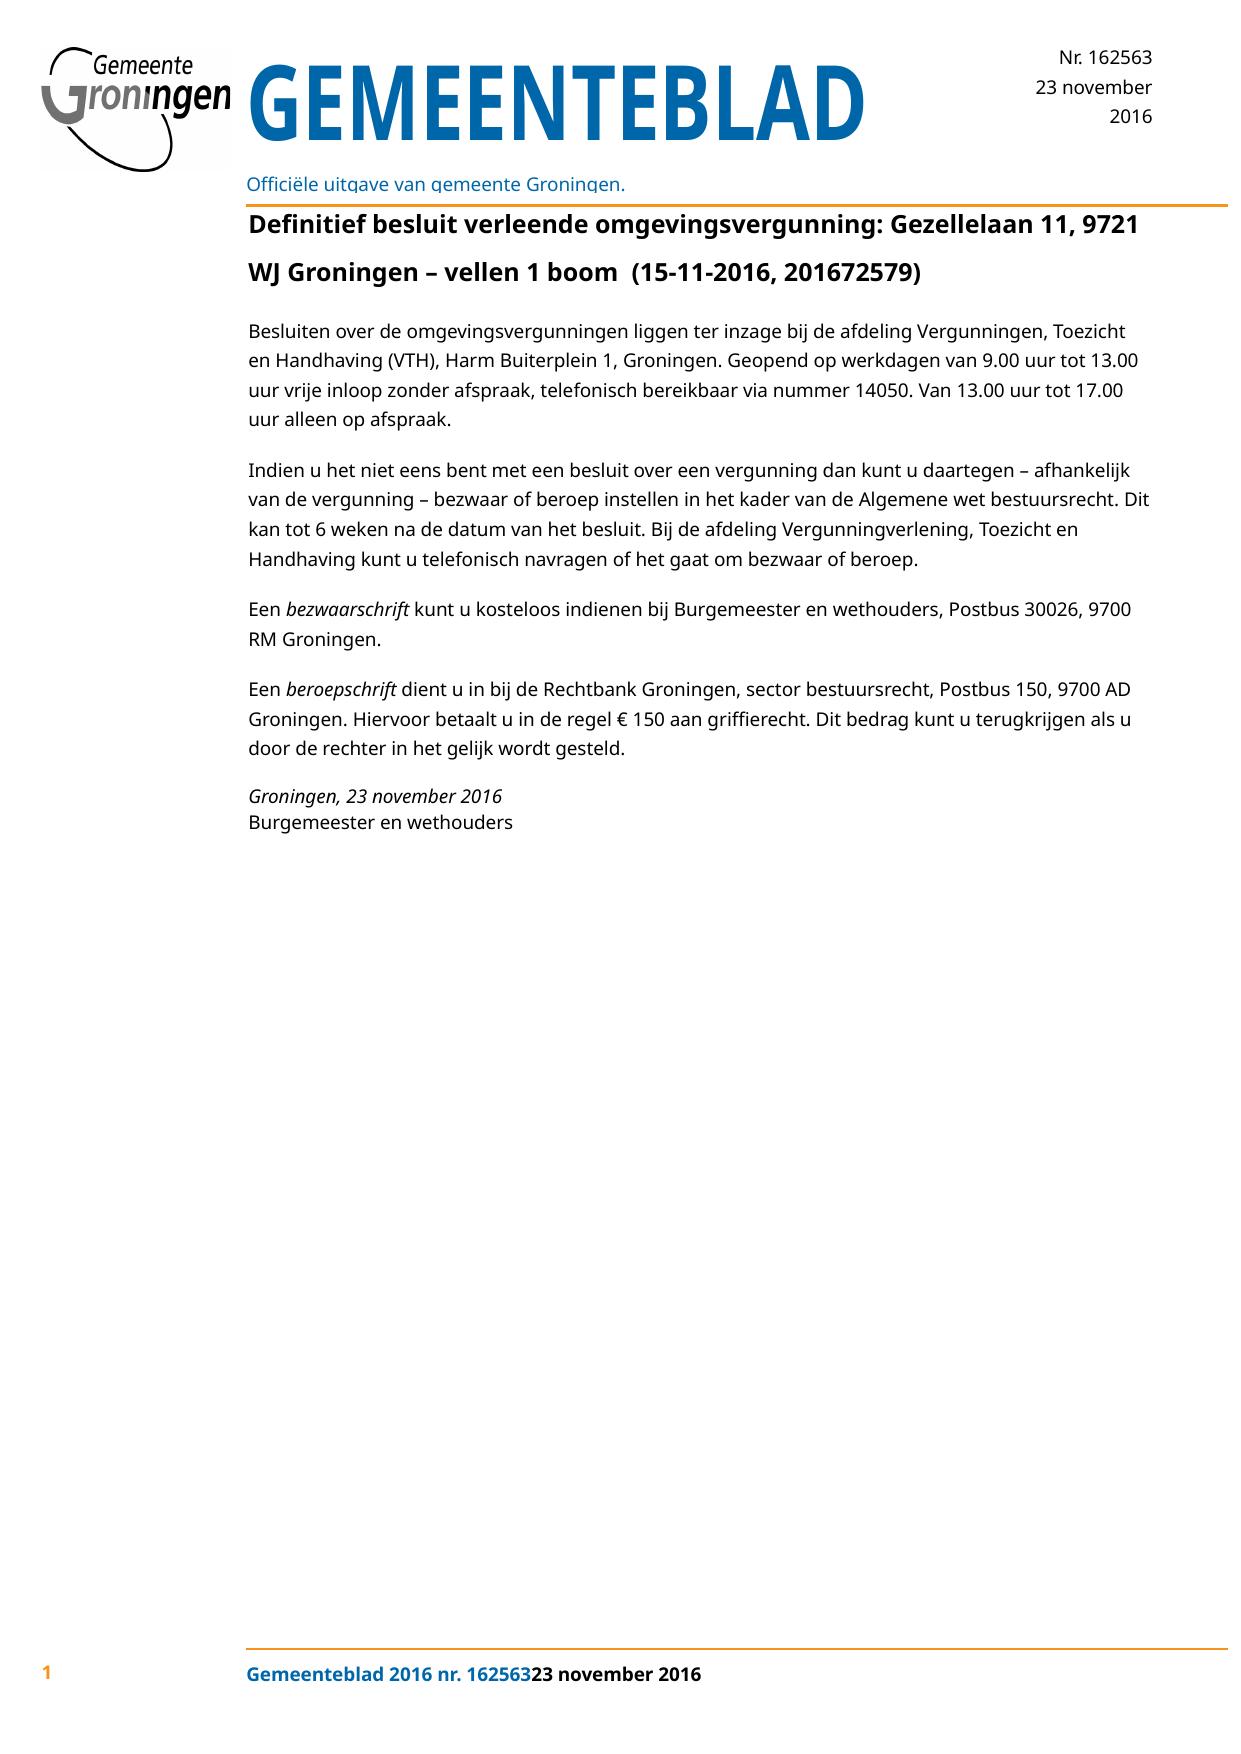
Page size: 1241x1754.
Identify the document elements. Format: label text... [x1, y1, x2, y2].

text Een bezwaarschrift kunt u kosteloos indienen bij Burgemeester en wethouders, Postbus 30026, 9700 RM Groningen. [248, 596, 1152, 652]
text Groningen, 23 november 2016 [248, 783, 1152, 809]
text Indien u het niet eens bent met een besluit over een vergunning dan kunt u daartegen – afhankelijk van de vergunning – bezwaar of beroep instellen in het kader van de Algemene wet bestuursrecht. Dit kan tot 6 weken na de datum van het besluit. Bij de afdeling Vergunningverlening, Toezicht en Handhaving kunt u telefonisch navragen of het gaat om bezwaar of beroep. [248, 457, 1152, 572]
text Definitief besluit verleende omgevingsvergunning: Gezellelaan 11, 9721 WJ Groningen – vellen 1 boom (15-11-2016, 201672579) [248, 207, 1152, 288]
text Burgemeester en wethouders [248, 809, 1152, 835]
text Besluiten over de omgevingsvergunningen liggen ter inzage bij de afdeling Vergunningen, Toezicht en Handhaving (VTH), Harm Buiterplein 1, Groningen. Geopend op werkdagen van 9.00 uur tot 13.00 uur vrije inloop zonder afspraak, telefonisch bereikbaar via nummer 14050. Van 13.00 uur tot 17.00 uur alleen op afspraak. [248, 318, 1152, 432]
picture [41, 47, 231, 172]
text Een beroepschrift dient u in bij de Rechtbank Groningen, sector bestuursrecht, Postbus 150, 9700 AD Groningen. Hiervoor betaalt u in de regel € 150 aan griffierecht. Dit bedrag kunt u terugkrijgen als u door de rechter in het gelijk wordt gesteld. [248, 676, 1152, 761]
